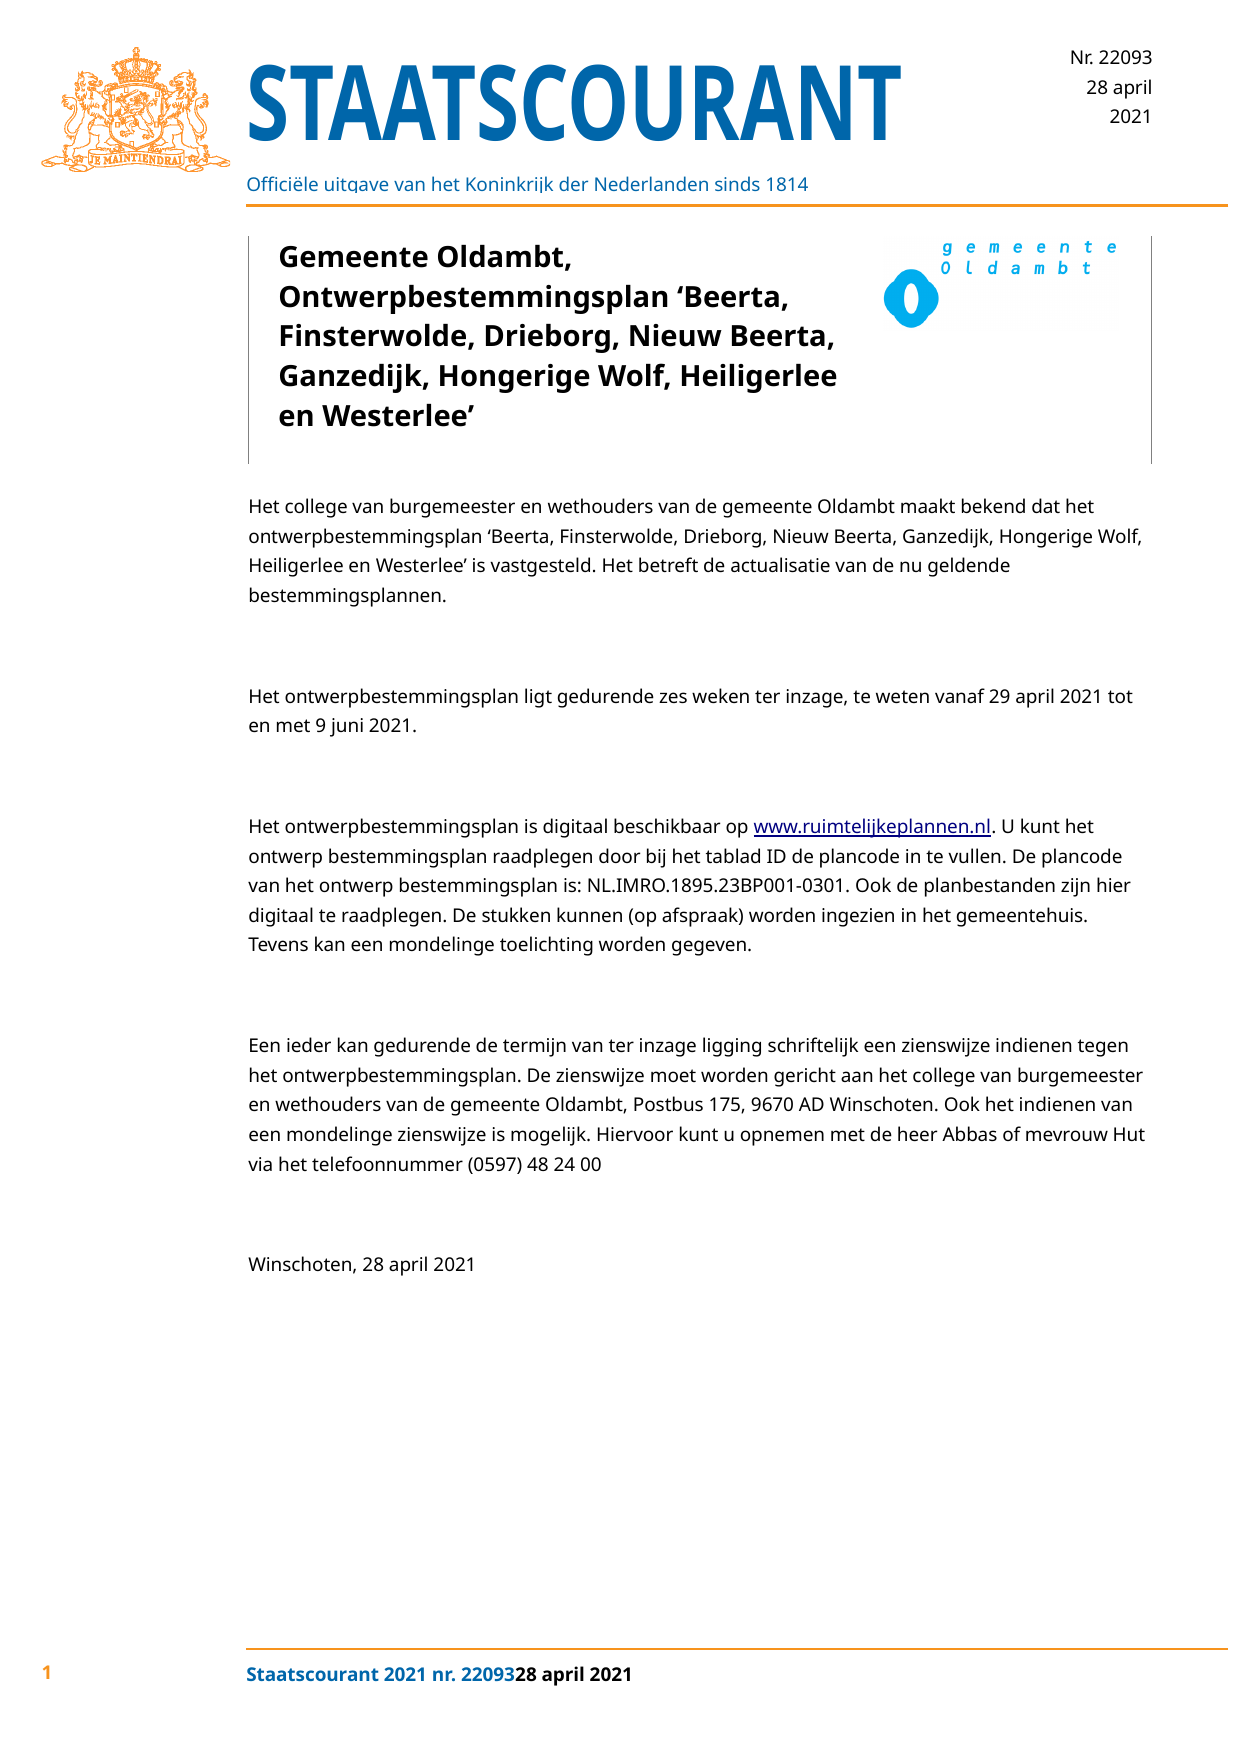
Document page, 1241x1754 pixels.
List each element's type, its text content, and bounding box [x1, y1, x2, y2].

text Het ontwerpbestemmingsplan is digitaal beschikbaar op www.ruimtelijkeplannen.nl. U kunt het ontwerp bestemmingsplan raadplegen door bij het tablad ID de plancode in te vullen. De plancode van het ontwerp bestemmingsplan is: NL.IMRO.1895.23BP001-0301. Ook de planbestanden zijn hier digitaal te raadplegen. De stukken kunnen (op afspraak) worden ingezien in het gemeentehuis. Tevens kan een mondelinge toelichting worden gegeven. [248, 813, 1152, 957]
text Het college van burgemeester en wethouders van de gemeente Oldambt maakt bekend dat het ontwerpbestemmingsplan ‘Beerta, Finsterwolde, Drieborg, Nieuw Beerta, Ganzedijk, Hongerige Wolf, Heiligerlee en Westerlee’ is vastgesteld. Het betreft de actualisatie van de nu geldende bestemmingsplannen. [248, 493, 1152, 608]
table_header Gemeente Oldambt, Ontwerpbestemmingsplan ‘Beerta, Finsterwolde, Drieborg, Nieuw Beerta, Ganzedijk, Hongerige Wolf, Heiligerlee en Westerlee’ [249, 236, 850, 464]
text Het ontwerpbestemmingsplan ligt gedurende zes weken ter inzage, te weten vanaf 29 april 2021 tot en met 9 juni 2021. [248, 683, 1152, 738]
text Een ieder kan gedurende de termijn van ter inzage ligging schriftelijk een zienswijze indienen tegen het ontwerpbestemmingsplan. De zienswijze moet worden gericht aan het college van burgemeester en wethouders van de gemeente Oldambt, Postbus 175, 9670 AD Winschoten. Ook het indienen van een mondelinge zienswijze is mogelijk. Hiervoor kunt u opnemen met de heer Abbas of mevrouw Hut via het telefoonnummer (0597) 48 24 00 [248, 1032, 1152, 1177]
picture [41, 47, 231, 172]
picture [882, 236, 1119, 331]
text Winschoten, 28 april 2021 [248, 1252, 1152, 1277]
table_header [850, 236, 1151, 464]
